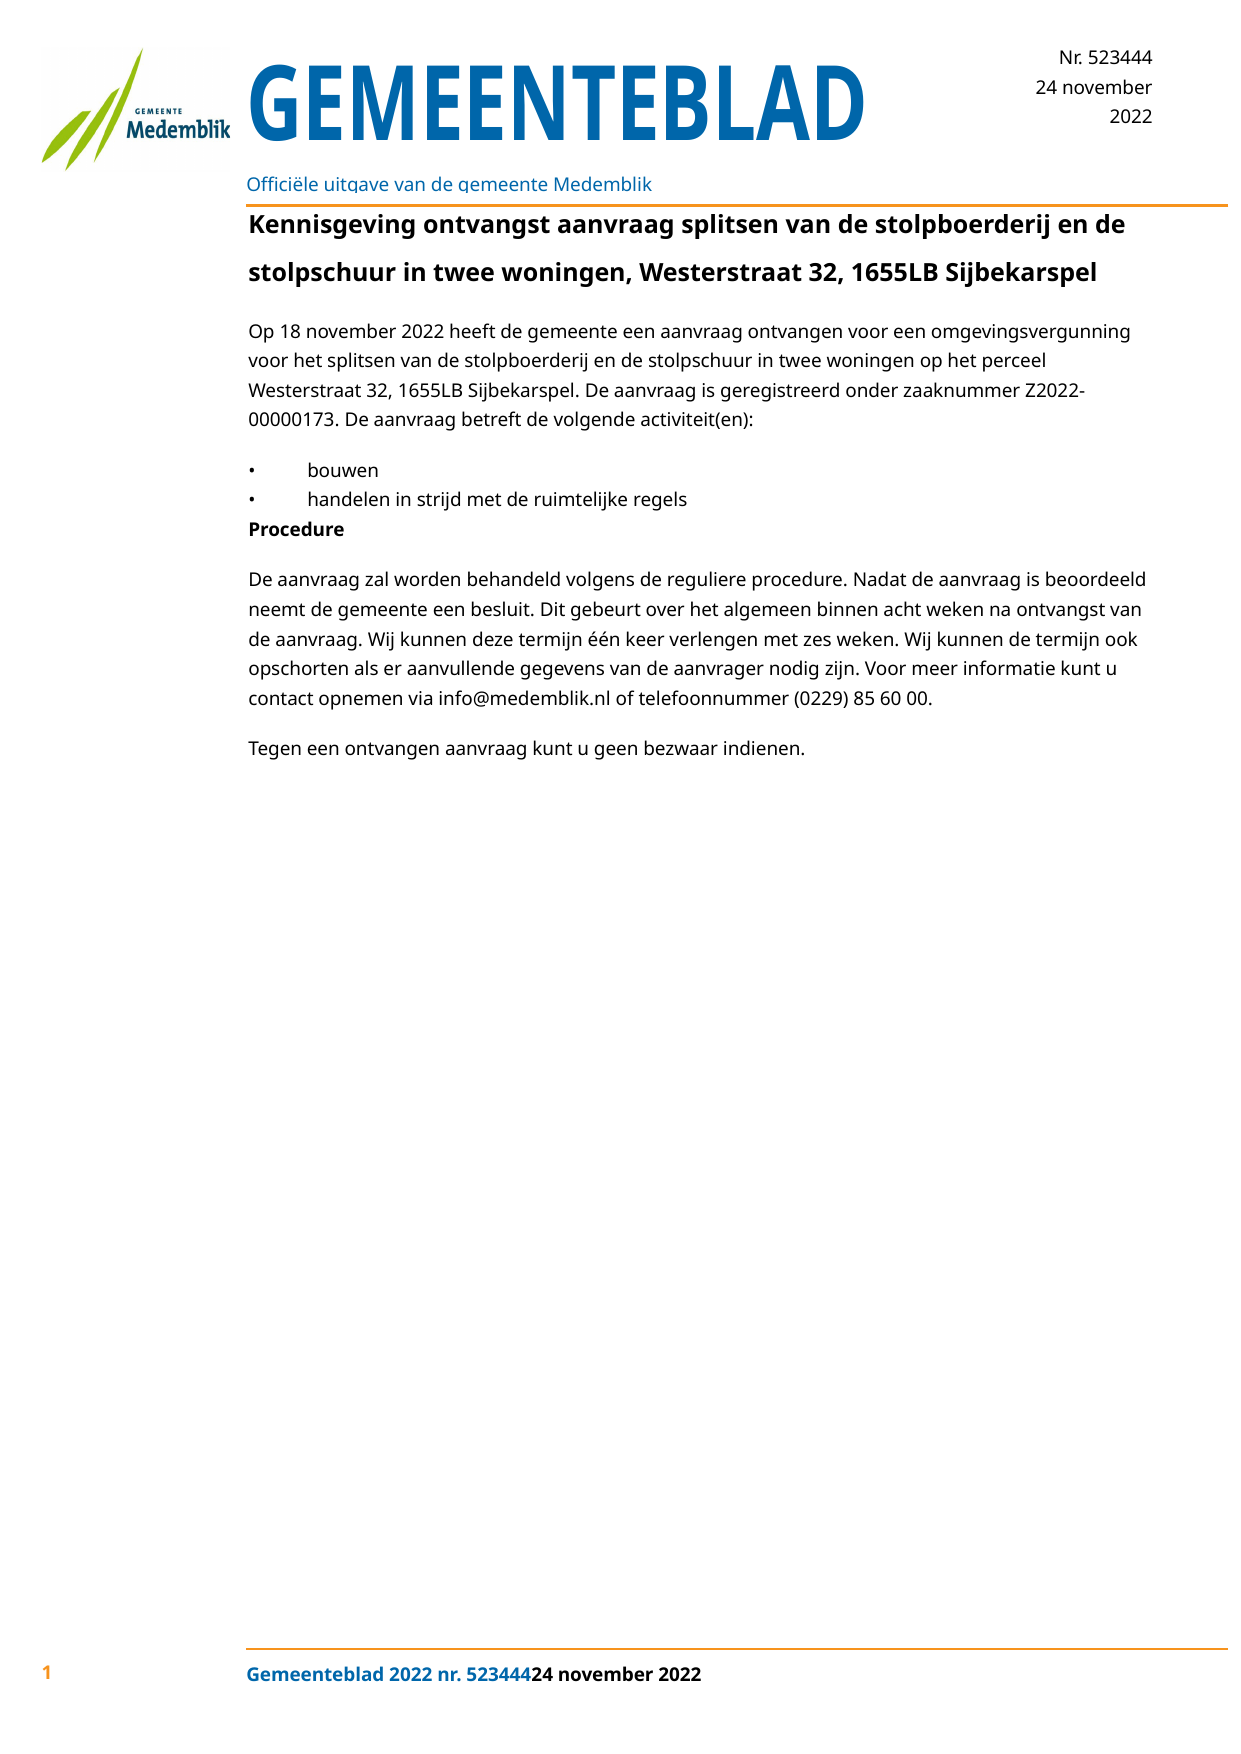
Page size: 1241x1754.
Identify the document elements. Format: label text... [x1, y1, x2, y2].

text Tegen een ontvangen aanvraag kunt u geen bezwaar indienen. [248, 735, 1152, 761]
list handelen in strijd met de ruimtelijke regels [248, 487, 1152, 512]
list bouwen [248, 457, 1152, 483]
text Kennisgeving ontvangst aanvraag splitsen van de stolpboerderij en de stolpschuur in twee woningen, Westerstraat 32, 1655LB Sijbekarspel [248, 207, 1152, 288]
text De aanvraag zal worden behandeld volgens de reguliere procedure. Nadat de aanvraag is beoordeeld neemt de gemeente een besluit. Dit gebeurt over het algemeen binnen acht weken na ontvangst van de aanvraag. Wij kunnen deze termijn één keer verlengen met zes weken. Wij kunnen de termijn ook opschorten als er aanvullende gegevens van de aanvrager nodig zijn. Voor meer informatie kunt u contact opnemen via info@medemblik.nl of telefoonnummer (0229) 85 60 00. [248, 567, 1152, 711]
picture [41, 47, 231, 172]
text Procedure [248, 516, 1152, 542]
text Op 18 november 2022 heeft de gemeente een aanvraag ontvangen voor een omgevingsvergunning voor het splitsen van de stolpboerderij en de stolpschuur in twee woningen op het perceel Westerstraat 32, 1655LB Sijbekarspel. De aanvraag is geregistreerd onder zaaknummer Z2022-00000173. De aanvraag betreft de volgende activiteit(en): [248, 318, 1152, 432]
